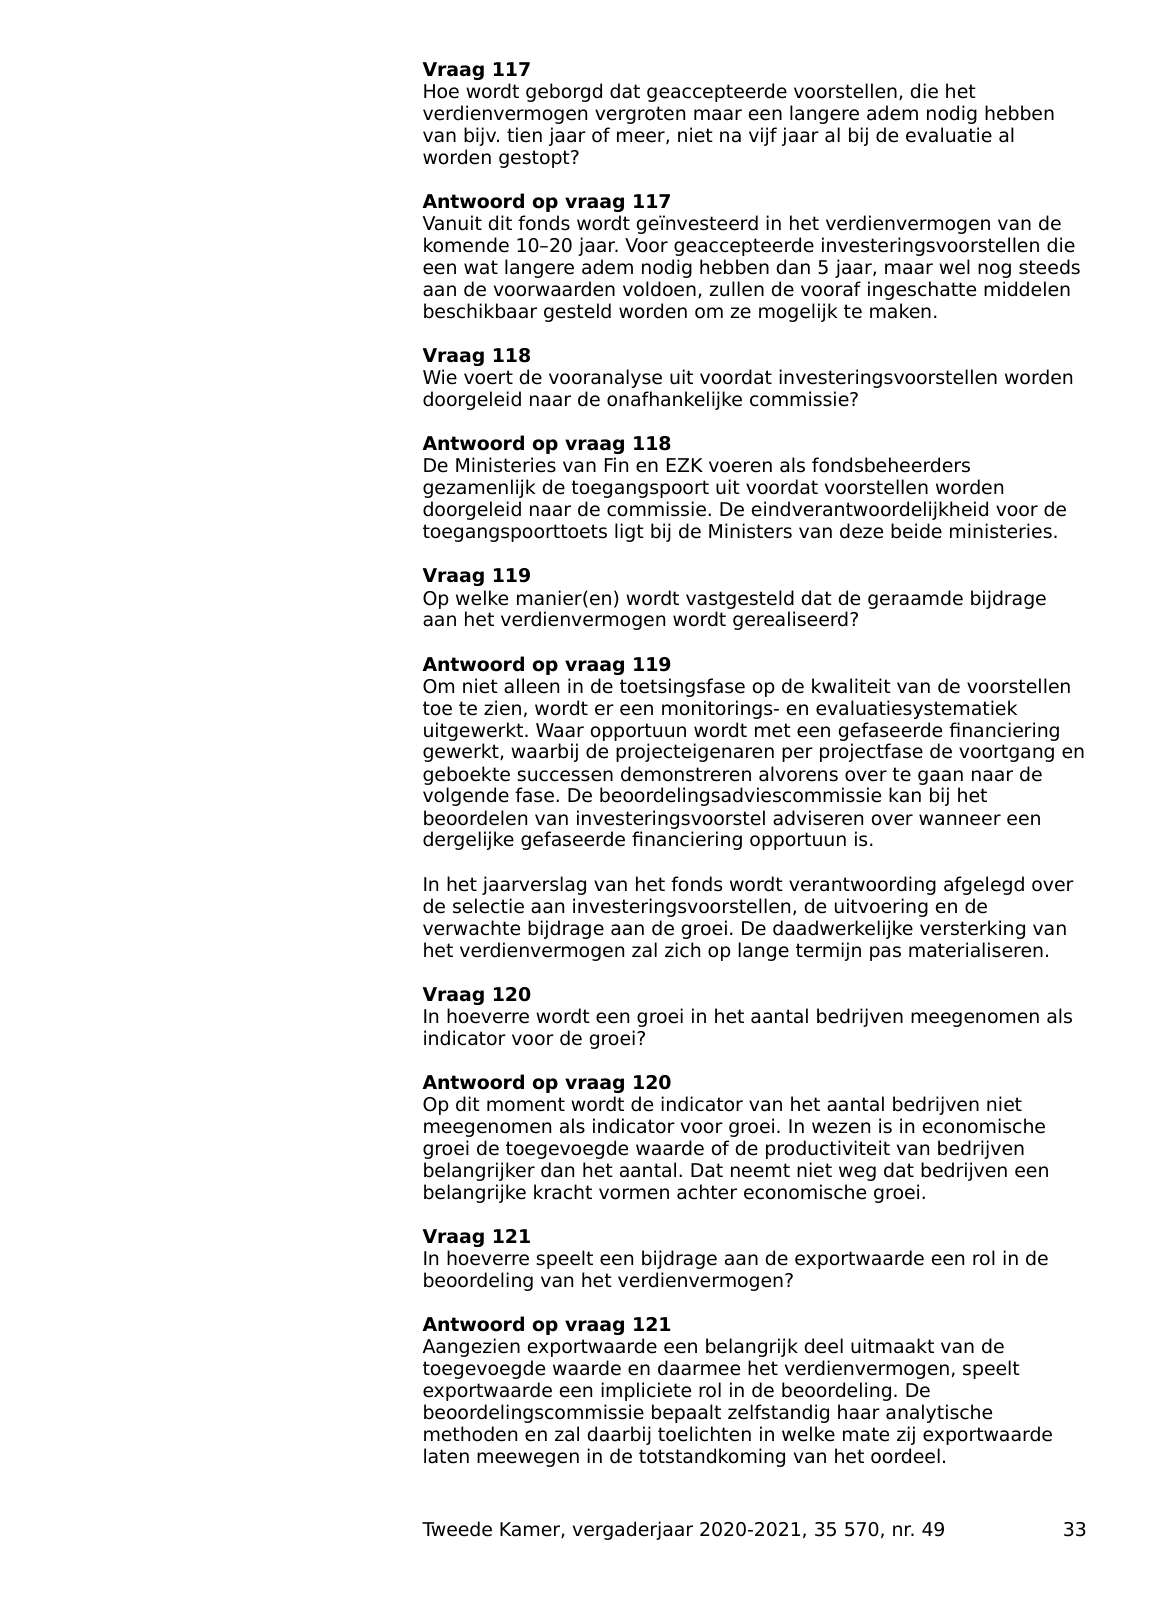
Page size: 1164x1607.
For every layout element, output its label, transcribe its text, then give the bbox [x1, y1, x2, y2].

subtitle Vraag 118 [422, 345, 1087, 367]
subtitle Vraag 121 [422, 1226, 1087, 1248]
subtitle Vraag 117 [422, 59, 1087, 81]
subtitle Antwoord op vraag 118 [422, 433, 1087, 455]
text Wie voert de vooranalyse uit voordat investeringsvoorstellen worden doorgeleid naar de onafhankelijke commissie? [422, 367, 1087, 411]
text Op dit moment wordt de indicator van het aantal bedrijven niet meegenomen als indicator voor groei. In wezen is in economische groei de toegevoegde waarde of de productiviteit van bedrijven belangrijker dan het aantal. Dat neemt niet weg dat bedrijven een belangrijke kracht vormen achter economische groei. [422, 1094, 1087, 1204]
subtitle Vraag 120 [422, 984, 1087, 1006]
text Vanuit dit fonds wordt geïnvesteerd in het verdienvermogen van de komende 10–20 jaar. Voor geaccepteerde investeringsvoorstellen die een wat langere adem nodig hebben dan 5 jaar, maar wel nog steeds aan de voorwaarden voldoen, zullen de vooraf ingeschatte middelen beschikbaar gesteld worden om ze mogelijk te maken. [422, 213, 1087, 323]
text In hoeverre wordt een groei in het aantal bedrijven meegenomen als indicator voor de groei? [422, 1006, 1087, 1049]
text In hoeverre speelt een bijdrage aan de exportwaarde een rol in de beoordeling van het verdienvermogen? [422, 1248, 1087, 1292]
text Aangezien exportwaarde een belangrijk deel uitmaakt van de toegevoegde waarde en daarmee het verdienvermogen, speelt exportwaarde een impliciete rol in de beoordeling. De beoordelingscommissie bepaalt zelfstandig haar analytische methoden en zal daarbij toelichten in welke mate zij exportwaarde laten meewegen in de totstandkoming van het oordeel. [422, 1336, 1087, 1468]
subtitle Vraag 119 [422, 565, 1087, 587]
text Hoe wordt geborgd dat geaccepteerde voorstellen, die het verdienvermogen vergroten maar een langere adem nodig hebben van bijv. tien jaar of meer, niet na vijf jaar al bij de evaluatie al worden gestopt? [422, 81, 1087, 169]
subtitle Antwoord op vraag 119 [422, 653, 1087, 676]
text De Ministeries van Fin en EZK voeren als fondsbeheerders gezamenlijk de toegangspoort uit voordat voorstellen worden doorgeleid naar de commissie. De eindverantwoordelijkheid voor de toegangspoorttoets ligt bij de Ministers van deze beide ministeries. [422, 455, 1087, 543]
text In het jaarverslag van het fonds wordt verantwoording afgelegd over de selectie aan investeringsvoorstellen, de uitvoering en de verwachte bijdrage aan de groei. De daadwerkelijke versterking van het verdienvermogen zal zich op lange termijn pas materialiseren. [422, 873, 1087, 961]
subtitle Antwoord op vraag 120 [422, 1072, 1087, 1094]
text Op welke manier(en) wordt vastgesteld dat de geraamde bijdrage aan het verdienvermogen wordt gerealiseerd? [422, 587, 1087, 631]
text Om niet alleen in de toetsingsfase op de kwaliteit van de voorstellen toe te zien, wordt er een monitorings- en evaluatiesystematiek uitgewerkt. Waar opportuun wordt met een gefaseerde financiering gewerkt, waarbij de projecteigenaren per projectfase de voortgang en geboekte successen demonstreren alvorens over te gaan naar de volgende fase. De beoordelingsadviescommissie kan bij het beoordelen van investeringsvoorstel adviseren over wanneer een dergelijke gefaseerde financiering opportuun is. [422, 676, 1087, 851]
subtitle Antwoord op vraag 117 [422, 191, 1087, 213]
subtitle Antwoord op vraag 121 [422, 1314, 1087, 1336]
